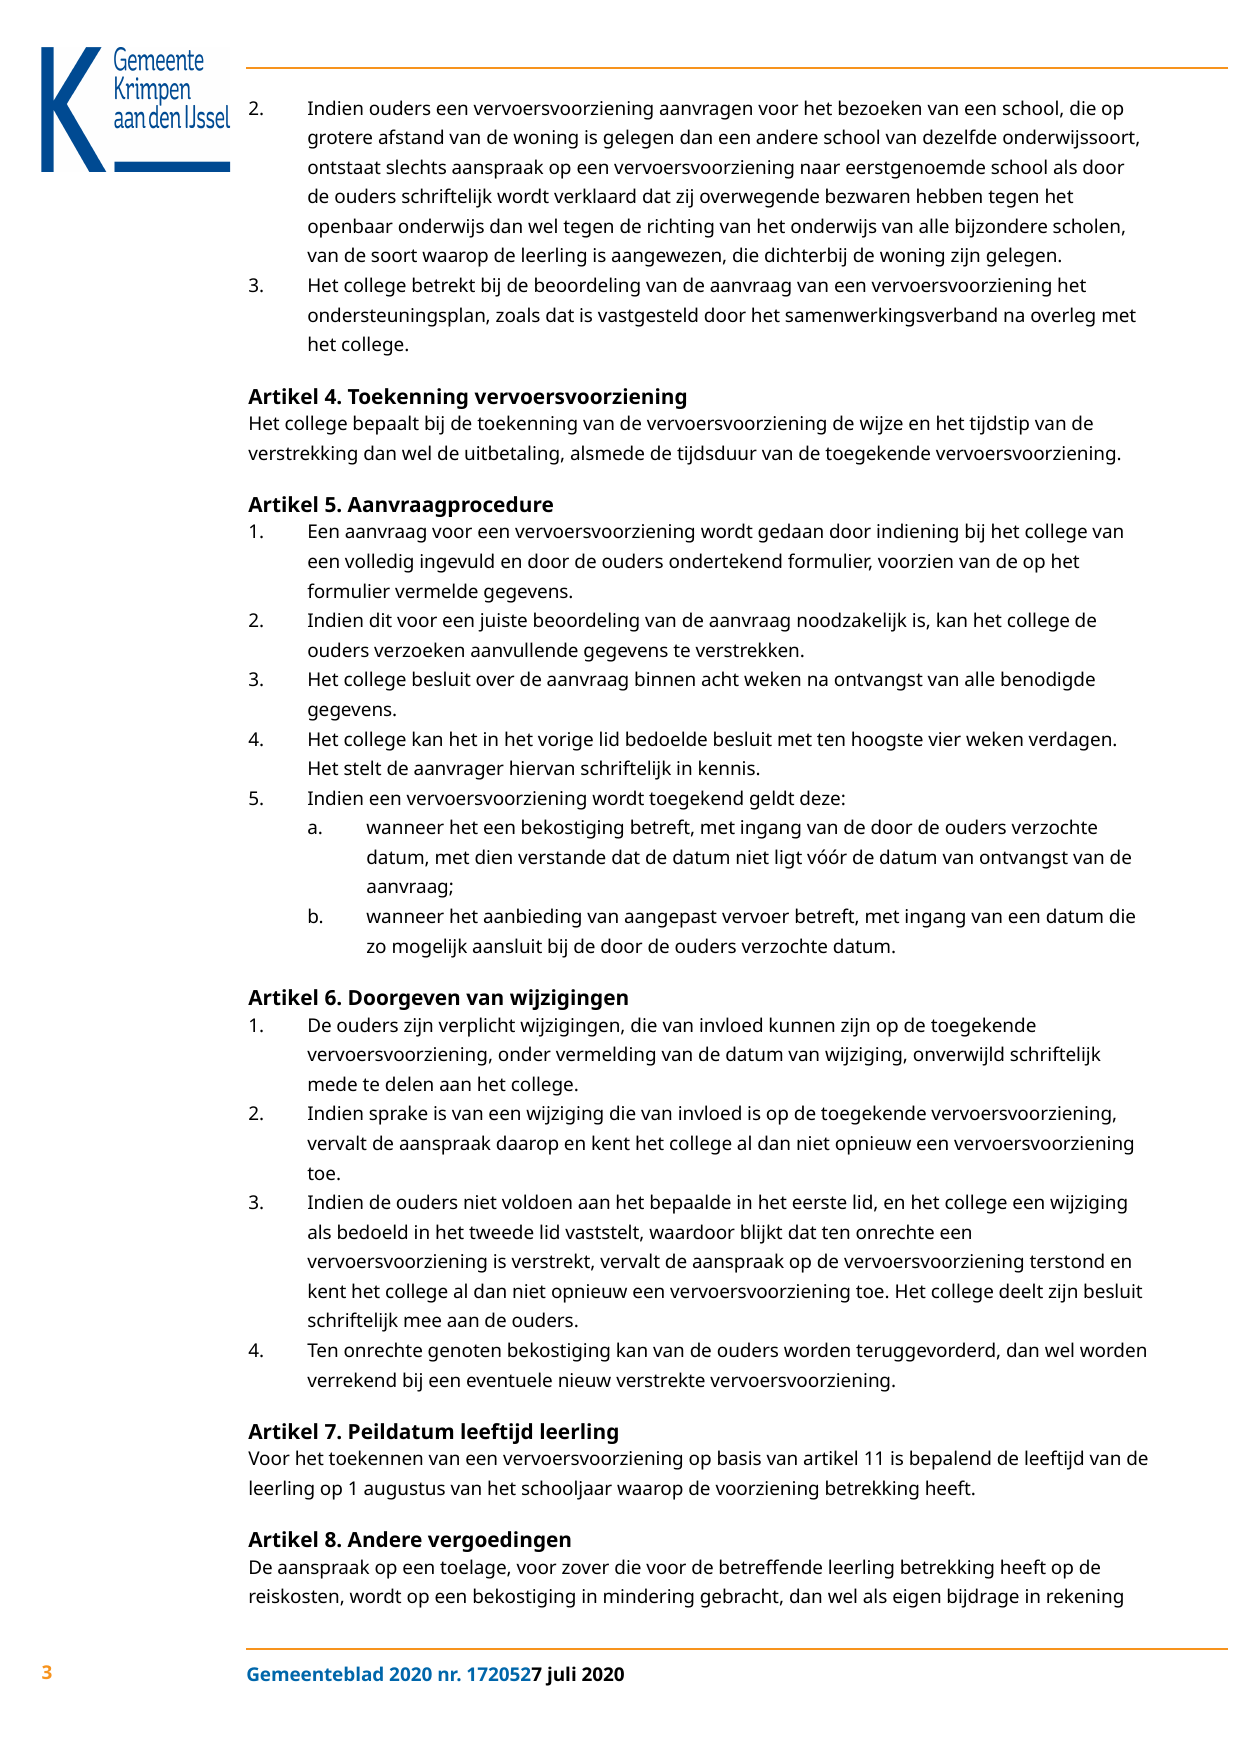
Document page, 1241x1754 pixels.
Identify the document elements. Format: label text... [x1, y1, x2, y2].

list Indien ouders een vervoersvoorziening aanvragen voor het bezoeken van een school, die op grotere afstand van de woning is gelegen dan een andere school van dezelfde onderwijssoort, ontstaat slechts aanspraak op een vervoersvoorziening naar eerstgenoemde school als door de ouders schriftelijk wordt verklaard dat zij overwegende bezwaren hebben tegen het openbaar onderwijs dan wel tegen de richting van het onderwijs van alle bijzondere scholen, van de soort waarop de leerling is aangewezen, die dichterbij de woning zijn gelegen. [248, 95, 1152, 268]
list Indien een vervoersvoorziening wordt toegekend geldt deze: [248, 785, 1152, 811]
text Artikel 8. Andere vergoedingen [248, 1526, 1152, 1554]
text Artikel 6. Doorgeven van wijzigingen [248, 983, 1152, 1012]
list Ten onrechte genoten bekostiging kan van de ouders worden teruggevorderd, dan wel worden verrekend bij een eventuele nieuw verstrekte vervoersvoorziening. [248, 1337, 1152, 1392]
text De aanspraak op een toelage, voor zover die voor de betreffende leerling betrekking heeft op de reiskosten, wordt op een bekostiging in mindering gebracht, dan wel als eigen bijdrage in rekening [248, 1554, 1152, 1609]
list Het college betrekt bij de beoordeling van de aanvraag van een vervoersvoorziening het ondersteuningsplan, zoals dat is vastgesteld door het samenwerkingsverband na overleg met het college. [248, 272, 1152, 357]
list Het college besluit over de aanvraag binnen acht weken na ontvangst van alle benodigde gegevens. [248, 667, 1152, 722]
list Een aanvraag voor een vervoersvoorziening wordt gedaan door indiening bij het college van een volledig ingevuld en door de ouders ondertekend formulier, voorzien van de op het formulier vermelde gegevens. [248, 519, 1152, 604]
list wanneer het een bekostiging betreft, met ingang van de door de ouders verzochte datum, met dien verstande dat de datum niet ligt vóór de datum van ontvangst van de aanvraag; [307, 814, 1152, 899]
list Indien dit voor een juiste beoordeling van de aanvraag noodzakelijk is, kan het college de ouders verzoeken aanvullende gegevens te verstrekken. [248, 607, 1152, 663]
text Het college bepaalt bij de toekenning van de vervoersvoorziening de wijze en het tijdstip van de verstrekking dan wel de uitbetaling, alsmede de tijdsduur van de toegekende vervoersvoorziening. [248, 410, 1152, 466]
text Voor het toekennen van een vervoersvoorziening op basis van artikel 11 is bepalend de leeftijd van de leerling op 1 augustus van het schooljaar waarop de voorziening betrekking heeft. [248, 1446, 1152, 1501]
list Indien sprake is van een wijziging die van invloed is op de toegekende vervoersvoorziening, vervalt de aanspraak daarop en kent het college al dan niet opnieuw een vervoersvoorziening toe. [248, 1101, 1152, 1185]
text Artikel 4. Toekenning vervoersvoorziening [248, 382, 1152, 410]
text Artikel 7. Peildatum leeftijd leerling [248, 1417, 1152, 1446]
list De ouders zijn verplicht wijzigingen, die van invloed kunnen zijn op de toegekende vervoersvoorziening, onder vermelding van de datum van wijziging, onverwijld schriftelijk mede te delen aan het college. [248, 1012, 1152, 1097]
text Artikel 5. Aanvraagprocedure [248, 490, 1152, 519]
list wanneer het aanbieding van aangepast vervoer betreft, met ingang van een datum die zo mogelijk aansluit bij de door de ouders verzochte datum. [307, 903, 1152, 959]
picture [41, 47, 231, 172]
list Het college kan het in het vorige lid bedoelde besluit met ten hoogste vier weken verdagen. Het stelt de aanvrager hiervan schriftelijk in kennis. [248, 726, 1152, 781]
list Indien de ouders niet voldoen aan het bepaalde in het eerste lid, en het college een wijziging als bedoeld in het tweede lid vaststelt, waardoor blijkt dat ten onrechte een vervoersvoorziening is verstrekt, vervalt de aanspraak op de vervoersvoorziening terstond en kent het college al dan niet opnieuw een vervoersvoorziening toe. Het college deelt zijn besluit schriftelijk mee aan de ouders. [248, 1189, 1152, 1333]
